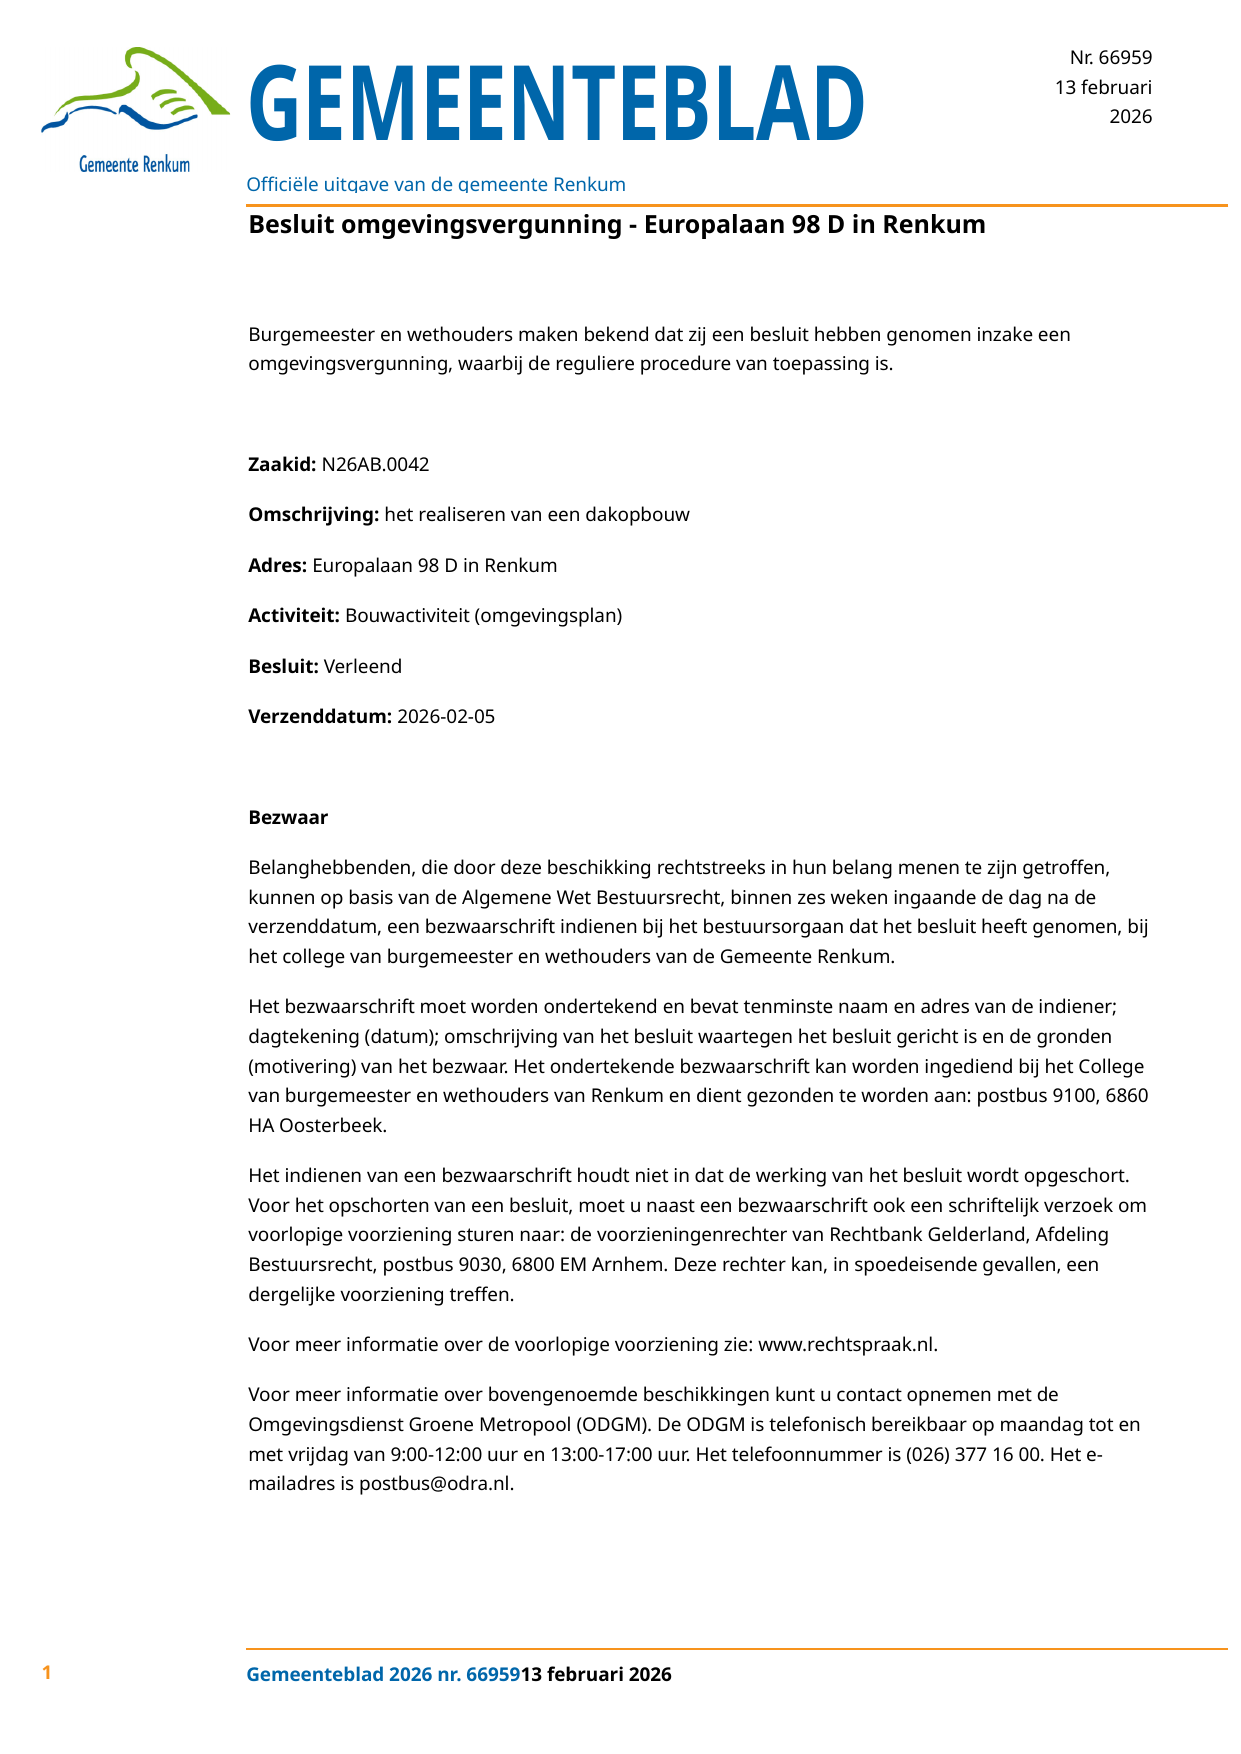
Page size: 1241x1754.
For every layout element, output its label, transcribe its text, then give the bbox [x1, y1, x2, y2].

text Voor meer informatie over de voorlopige voorziening zie: www.rechtspraak.nl. [248, 1331, 1152, 1357]
text Het bezwaarschrift moet worden ondertekend en bevat tenminste naam en adres van de indiener; dagtekening (datum); omschrijving van het besluit waartegen het besluit gericht is en de gronden (motivering) van het bezwaar. Het ondertekende bezwaarschrift kan worden ingediend bij het College van burgemeester en wethouders van Renkum en dient gezonden te worden aan: postbus 9100, 6860 HA Oosterbeek. [248, 994, 1152, 1138]
text Activiteit: Bouwactiviteit (omgevingsplan) [248, 602, 1152, 628]
text Voor meer informatie over bovengenoemde beschikkingen kunt u contact opnemen met de Omgevingsdienst Groene Metropool (ODGM). De ODGM is telefonisch bereikbaar op maandag tot en met vrijdag van 9:00-12:00 uur en 13:00-17:00 uur. Het telefoonnummer is (026) 377 16 00. Het e-mailadres is postbus@odra.nl. [248, 1382, 1152, 1496]
text Verzenddatum: 2026-02-05 [248, 703, 1152, 729]
text Het indienen van een bezwaarschrift houdt niet in dat de werking van het besluit wordt opgeschort. Voor het opschorten van een besluit, moet u naast een bezwaarschrift ook een schriftelijk verzoek om voorlopige voorziening sturen naar: de voorzieningenrechter van Rechtbank Gelderland, Afdeling Bestuursrecht, postbus 9030, 6800 EM Arnhem. Deze rechter kan, in spoedeisende gevallen, een dergelijke voorziening treffen. [248, 1162, 1152, 1306]
text Bezwaar [248, 804, 1152, 830]
text Omschrijving: het realiseren van een dakopbouw [248, 502, 1152, 527]
picture [41, 47, 231, 172]
text Zaakid: N26AB.0042 [248, 451, 1152, 477]
text Adres: Europalaan 98 D in Renkum [248, 552, 1152, 578]
text Besluit omgevingsvergunning - Europalaan 98 D in Renkum [248, 207, 1152, 241]
text Belanghebbenden, die door deze beschikking rechtstreeks in hun belang menen te zijn getroffen, kunnen op basis van de Algemene Wet Bestuursrecht, binnen zes weken ingaande de dag na de verzenddatum, een bezwaarschrift indienen bij het bestuursorgaan dat het besluit heeft genomen, bij het college van burgemeester en wethouders van de Gemeente Renkum. [248, 854, 1152, 969]
text Burgemeester en wethouders maken bekend dat zij een besluit hebben genomen inzake een omgevingsvergunning, waarbij de reguliere procedure van toepassing is. [248, 321, 1152, 376]
text Besluit: Verleend [248, 653, 1152, 678]
